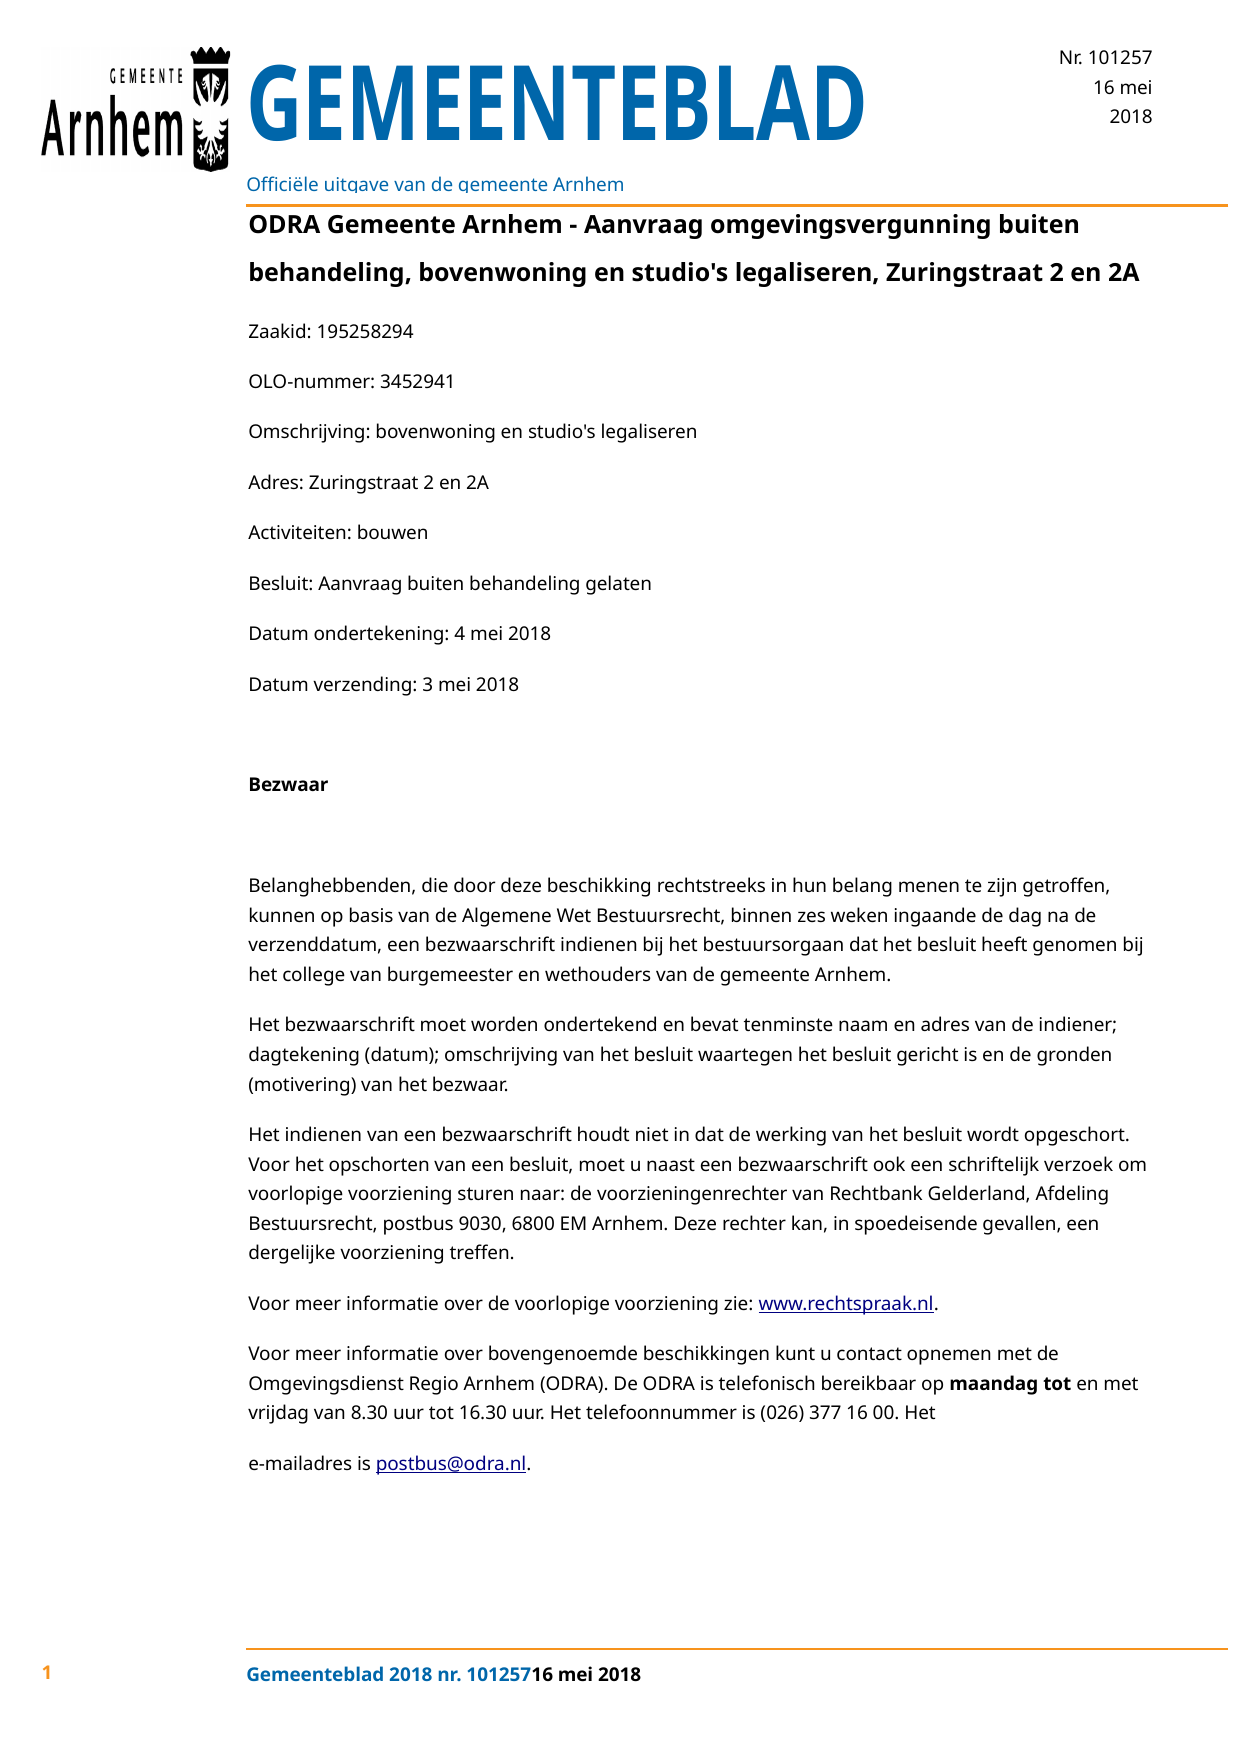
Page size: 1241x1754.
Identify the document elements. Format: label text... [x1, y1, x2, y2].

text Belanghebbenden, die door deze beschikking rechtstreeks in hun belang menen te zijn getroffen, kunnen op basis van de Algemene Wet Bestuursrecht, binnen zes weken ingaande de dag na de verzenddatum, een bezwaarschrift indienen bij het bestuursorgaan dat het besluit heeft genomen bij het college van burgemeester en wethouders van de gemeente Arnhem. [248, 872, 1152, 987]
text Datum ondertekening: 4 mei 2018 [248, 620, 1152, 646]
text Voor meer informatie over bovengenoemde beschikkingen kunt u contact opnemen met de Omgevingsdienst Regio Arnhem (ODRA). De ODRA is telefonisch bereikbaar op maandag tot en met vrijdag van 8.30 uur tot 16.30 uur. Het telefoonnummer is (026) 377 16 00. Het [248, 1340, 1152, 1425]
text Voor meer informatie over de voorlopige voorziening zie: www.rechtspraak.nl. [248, 1290, 1152, 1316]
text ODRA Gemeente Arnhem - Aanvraag omgevingsvergunning buiten behandeling, bovenwoning en studio's legaliseren, Zuringstraat 2 en 2A [248, 207, 1152, 288]
picture [41, 47, 231, 172]
text Het indienen van een bezwaarschrift houdt niet in dat de werking van het besluit wordt opgeschort. Voor het opschorten van een besluit, moet u naast een bezwaarschrift ook een schriftelijk verzoek om voorlopige voorziening sturen naar: de voorzieningenrechter van Rechtbank Gelderland, Afdeling Bestuursrecht, postbus 9030, 6800 EM Arnhem. Deze rechter kan, in spoedeisende gevallen, een dergelijke voorziening treffen. [248, 1121, 1152, 1265]
text Omschrijving: bovenwoning en studio's legaliseren [248, 419, 1152, 444]
text Besluit: Aanvraag buiten behandeling gelaten [248, 570, 1152, 596]
text Adres: Zuringstraat 2 en 2A [248, 469, 1152, 495]
text Bezwaar [248, 772, 1152, 797]
text Activiteiten: bouwen [248, 519, 1152, 545]
text e-mailadres is postbus@odra.nl. [248, 1450, 1152, 1476]
text Het bezwaarschrift moet worden ondertekend en bevat tenminste naam en adres van de indiener; dagtekening (datum); omschrijving van het besluit waartegen het besluit gericht is en de gronden (motivering) van het bezwaar. [248, 1012, 1152, 1097]
text OLO-nummer: 3452941 [248, 368, 1152, 394]
text Zaakid: 195258294 [248, 318, 1152, 344]
text Datum verzending: 3 mei 2018 [248, 671, 1152, 697]
